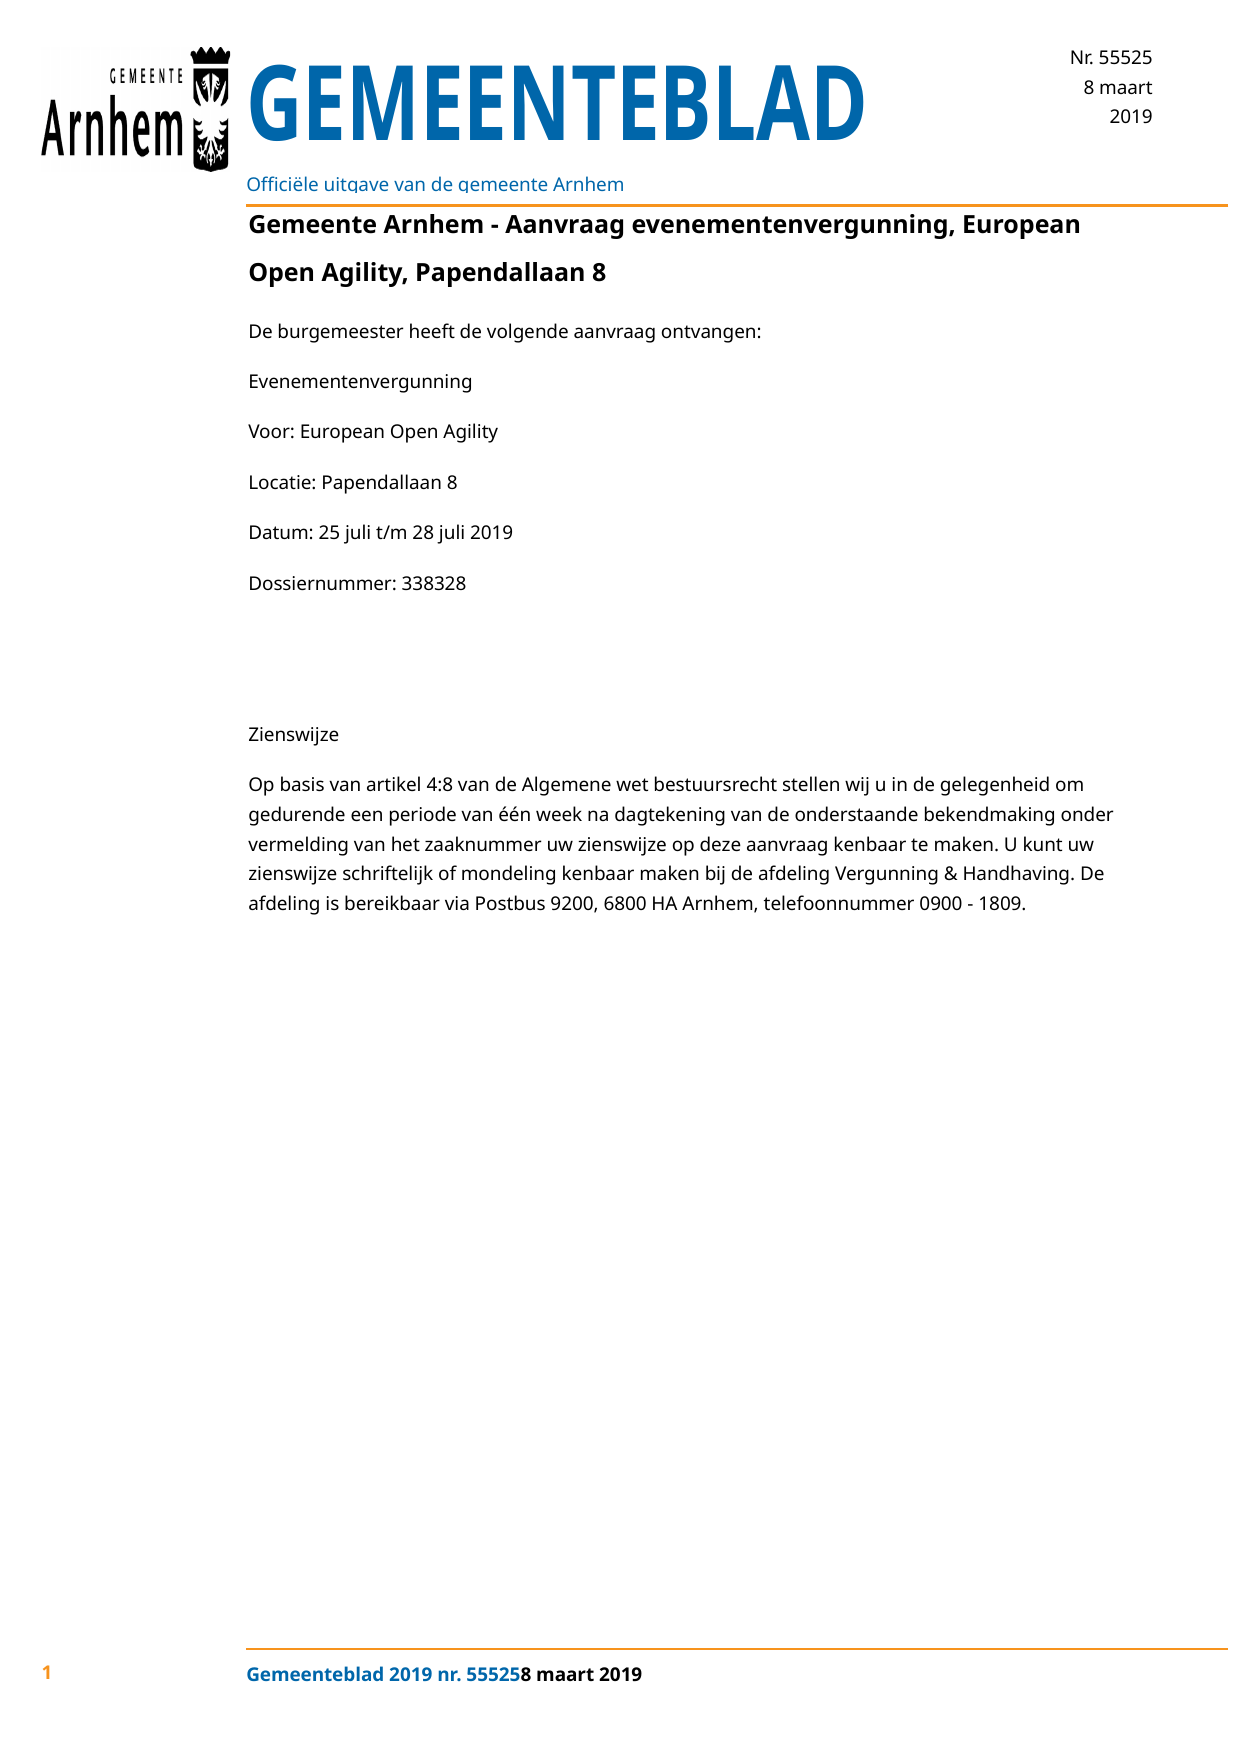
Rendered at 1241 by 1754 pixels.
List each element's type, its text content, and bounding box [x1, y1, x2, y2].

text Datum: 25 juli t/m 28 juli 2019 [248, 519, 1152, 545]
text Voor: European Open Agility [248, 419, 1152, 444]
text Evenementenvergunning [248, 368, 1152, 394]
text De burgemeester heeft de volgende aanvraag ontvangen: [248, 318, 1152, 344]
picture [41, 47, 231, 172]
text Dossiernummer: 338328 [248, 570, 1152, 596]
text Op basis van artikel 4:8 van de Algemene wet bestuursrecht stellen wij u in de gelegenheid om gedurende een periode van één week na dagtekening van de onderstaande bekendmaking onder vermelding van het zaaknummer uw zienswijze op deze aanvraag kenbaar te maken. U kunt uw zienswijze schriftelijk of mondeling kenbaar maken bij de afdeling Vergunning & Handhaving. De afdeling is bereikbaar via Postbus 9200, 6800 HA Arnhem, telefoonnummer 0900 - 1809. [248, 772, 1152, 916]
text Gemeente Arnhem - Aanvraag evenementenvergunning, European Open Agility, Papendallaan 8 [248, 207, 1152, 288]
text Zienswijze [248, 721, 1152, 747]
text Locatie: Papendallaan 8 [248, 469, 1152, 495]
